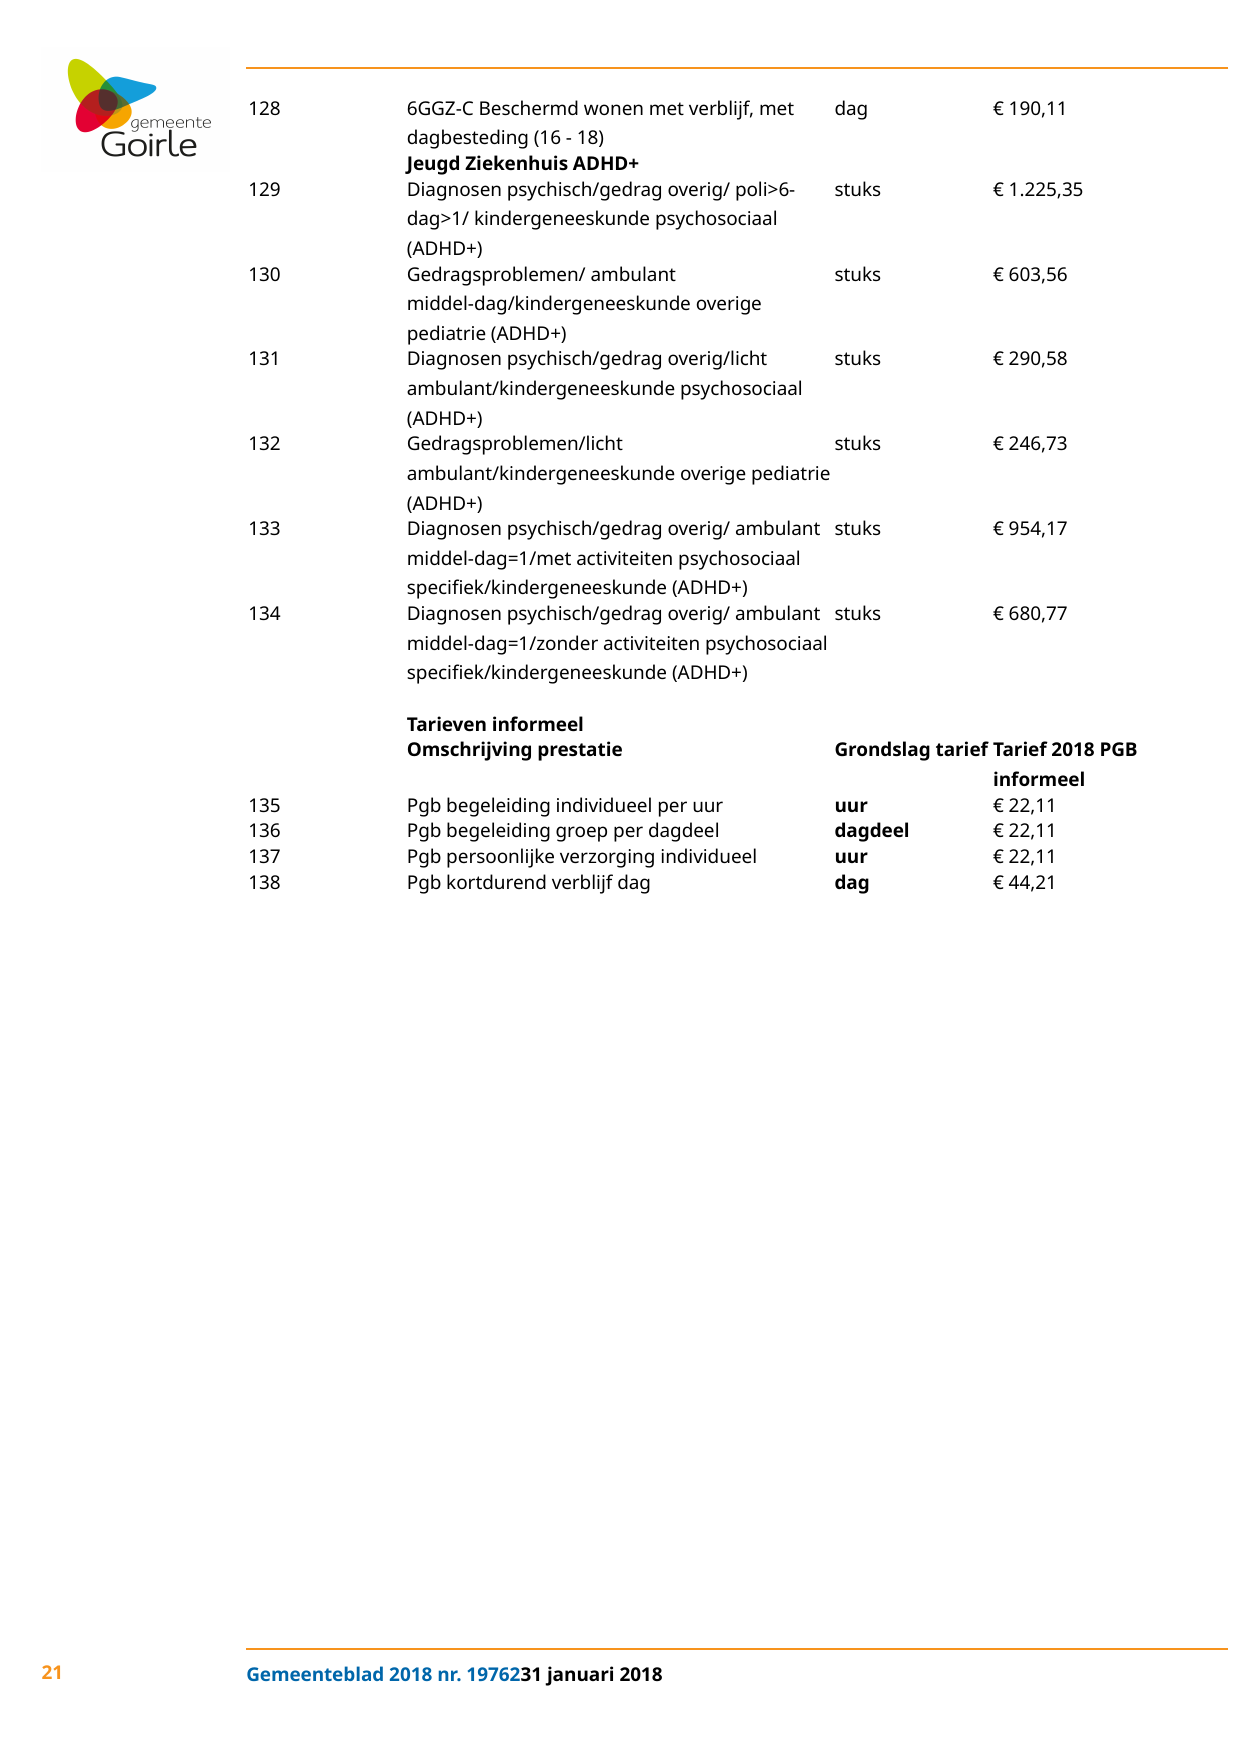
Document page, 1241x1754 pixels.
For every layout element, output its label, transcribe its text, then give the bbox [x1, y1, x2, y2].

table_cell Pgb persoonlijke verzorging individueel [407, 844, 834, 869]
table_cell Gedragsproblemen/ ambulant middel-dag/kindergeneeskunde overige pediatrie (ADHD+) [407, 261, 834, 346]
table_cell € 22,11 [993, 844, 1152, 869]
table_cell € 1.225,35 [993, 176, 1152, 261]
table_cell 136 [248, 818, 407, 843]
table_cell 135 [248, 792, 407, 818]
table_cell 134 [248, 600, 407, 685]
table_cell 132 [248, 431, 407, 515]
table_cell [834, 150, 993, 176]
table_cell [248, 685, 407, 711]
table_cell [407, 685, 834, 711]
table_cell Gedragsproblemen/licht ambulant/kindergeneeskunde overige pediatrie (ADHD+) [407, 431, 834, 515]
table_cell stuks [834, 346, 993, 431]
table_cell 133 [248, 515, 407, 600]
table_cell Pgb kortdurend verblijf dag [407, 869, 834, 895]
table_cell Tarieven informeel [407, 711, 834, 737]
table_cell dag [834, 869, 993, 895]
table_cell Pgb begeleiding individueel per uur [407, 792, 834, 818]
table_cell Jeugd Ziekenhuis ADHD+ [407, 150, 834, 176]
table_cell Pgb begeleiding groep per dagdeel [407, 818, 834, 843]
table_cell 6GGZ-C Beschermd wonen met verblijf, met dagbesteding (16 - 18) [407, 95, 834, 150]
table_cell [993, 685, 1152, 711]
table_cell € 44,21 [993, 869, 1152, 895]
table_cell stuks [834, 431, 993, 515]
table_cell stuks [834, 176, 993, 261]
table_cell € 22,11 [993, 818, 1152, 843]
table_cell 137 [248, 844, 407, 869]
table_cell Diagnosen psychisch/gedrag overig/ ambulant middel-dag=1/zonder activiteiten psychosociaal specifiek/kindergeneeskunde (ADHD+) [407, 600, 834, 685]
table_cell [993, 150, 1152, 176]
table_cell Diagnosen psychisch/gedrag overig/ ambulant middel-dag=1/met activiteiten psychosociaal specifiek/kindergeneeskunde (ADHD+) [407, 515, 834, 600]
table_cell [248, 737, 407, 792]
table_cell [248, 150, 407, 176]
table_cell 129 [248, 176, 407, 261]
table_cell [993, 711, 1152, 737]
table_cell stuks [834, 261, 993, 346]
table_cell € 22,11 [993, 792, 1152, 818]
table_cell uur [834, 792, 993, 818]
table_cell [248, 711, 407, 737]
table_cell € 246,73 [993, 431, 1152, 515]
table_cell 128 [248, 95, 407, 150]
table_cell € 190,11 [993, 95, 1152, 150]
table_cell stuks [834, 600, 993, 685]
table_cell uur [834, 844, 993, 869]
table_cell 138 [248, 869, 407, 895]
table_cell € 290,58 [993, 346, 1152, 431]
table_cell € 680,77 [993, 600, 1152, 685]
table_cell Diagnosen psychisch/gedrag overig/ poli>6-dag>1/ kindergeneeskunde psychosociaal (ADHD+) [407, 176, 834, 261]
table_cell [834, 711, 993, 737]
table_cell € 603,56 [993, 261, 1152, 346]
table_cell Omschrijving prestatie [407, 737, 834, 792]
table_cell Tarief 2018 PGB informeel [993, 737, 1152, 792]
table_cell 131 [248, 346, 407, 431]
table_cell € 954,17 [993, 515, 1152, 600]
picture [41, 47, 231, 172]
table_cell Diagnosen psychisch/gedrag overig/licht ambulant/kindergeneeskunde psychosociaal (ADHD+) [407, 346, 834, 431]
table_cell stuks [834, 515, 993, 600]
table_cell dag [834, 95, 993, 150]
table_cell [834, 685, 993, 711]
table_cell 130 [248, 261, 407, 346]
table_cell dagdeel [834, 818, 993, 843]
table_cell Grondslag tarief [834, 737, 993, 792]
